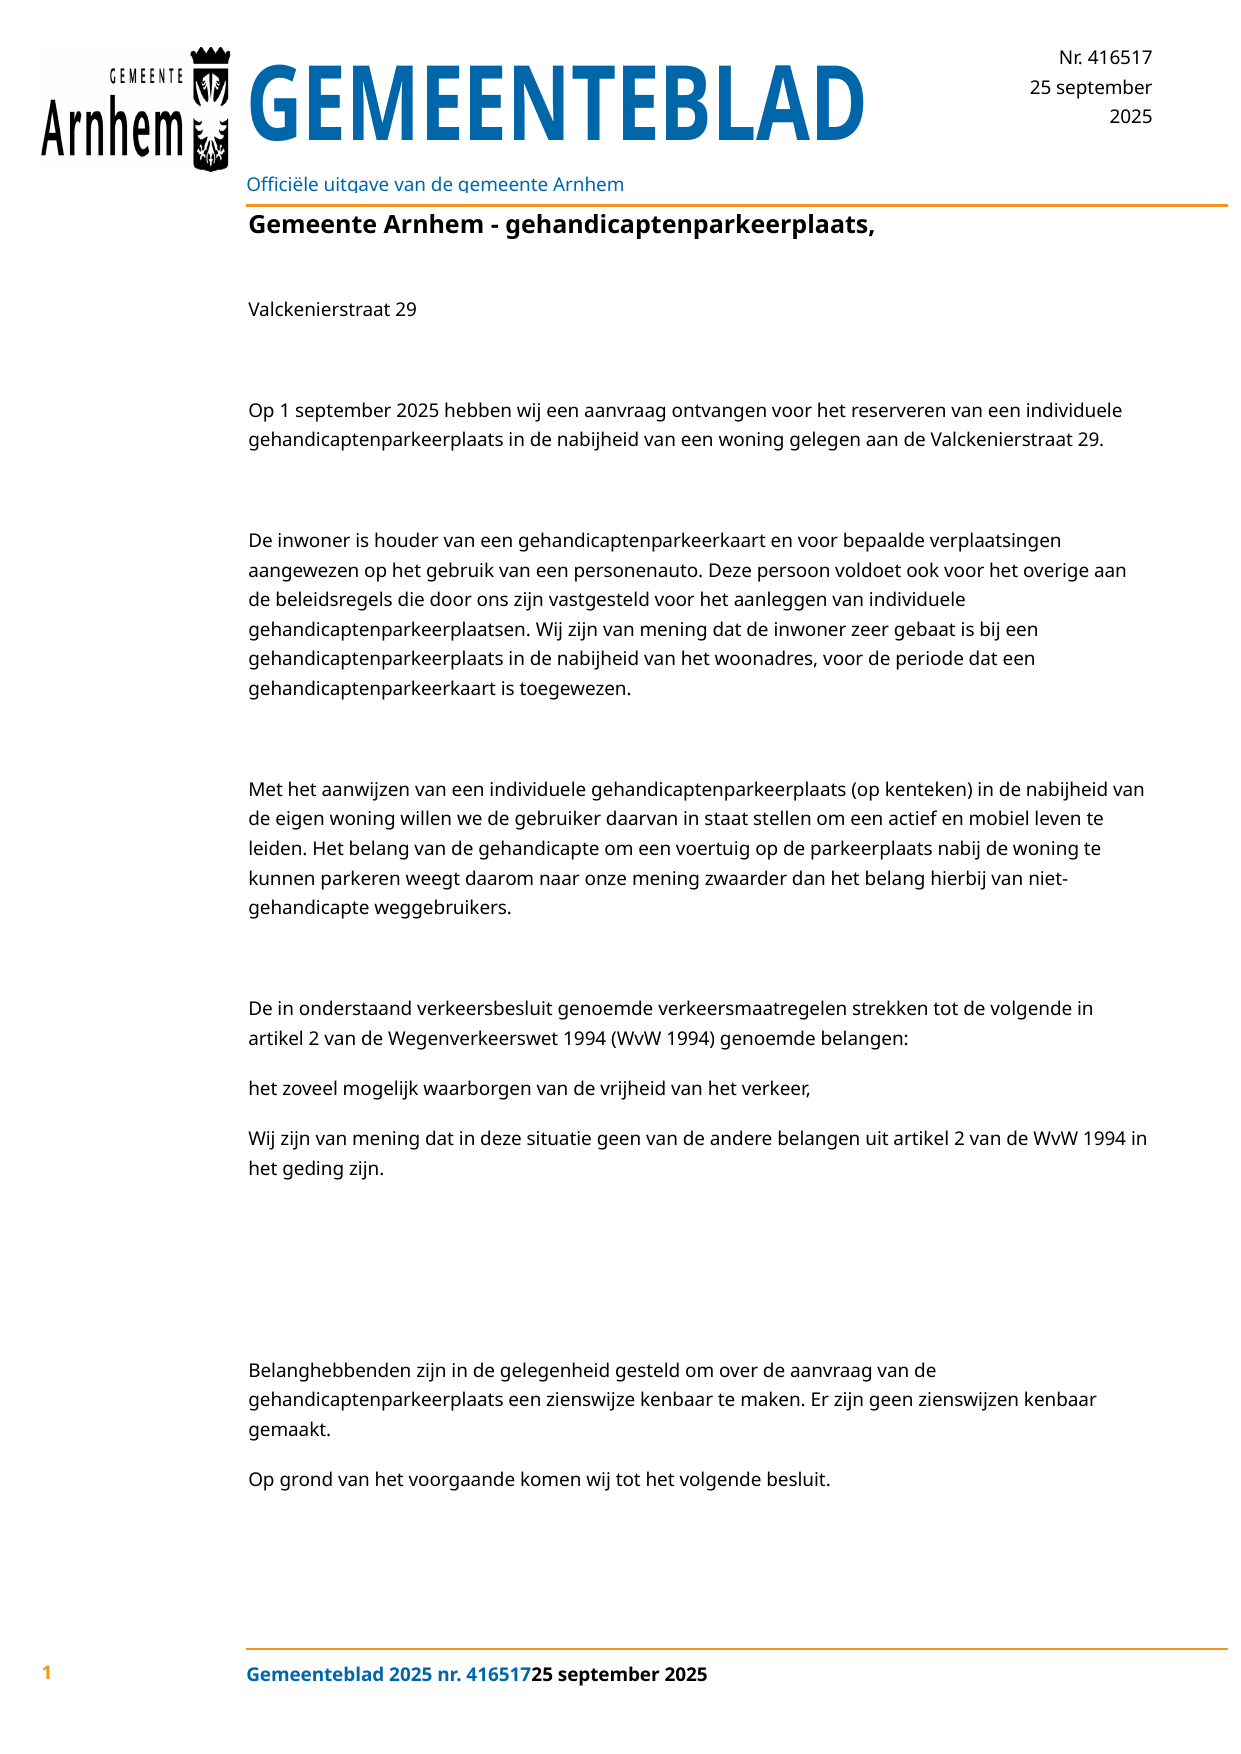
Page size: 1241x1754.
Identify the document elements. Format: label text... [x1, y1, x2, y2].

text Met het aanwijzen van een individuele gehandicaptenparkeerplaats (op kenteken) in de nabijheid van de eigen woning willen we de gebruiker daarvan in staat stellen om een actief en mobiel leven te leiden. Het belang van de gehandicapte om een voertuig op de parkeerplaats nabij de woning te kunnen parkeren weegt daarom naar onze mening zwaarder dan het belang hierbij van niet-gehandicapte weggebruikers. [248, 776, 1152, 920]
text het zoveel mogelijk waarborgen van de vrijheid van het verkeer, [248, 1075, 1152, 1101]
text Gemeente Arnhem - gehandicaptenparkeerplaats, [248, 207, 1152, 241]
text Wij zijn van mening dat in deze situatie geen van de andere belangen uit artikel 2 van de WvW 1994 in het geding zijn. [248, 1126, 1152, 1181]
text Op 1 september 2025 hebben wij een aanvraag ontvangen voor het reserveren van een individuele gehandicaptenparkeerplaats in de nabijheid van een woning gelegen aan de Valckenierstraat 29. [248, 397, 1152, 452]
text Op grond van het voorgaande komen wij tot het volgende besluit. [248, 1466, 1152, 1492]
picture [41, 47, 231, 172]
text Valckenierstraat 29 [248, 296, 1152, 322]
text De in onderstaand verkeersbesluit genoemde verkeersmaatregelen strekken tot de volgende in artikel 2 van de Wegenverkeerswet 1994 (WvW 1994) genoemde belangen: [248, 995, 1152, 1051]
text De inwoner is houder van een gehandicaptenparkeerkaart en voor bepaalde verplaatsingen aangewezen op het gebruik van een personenauto. Deze persoon voldoet ook voor het overige aan de beleidsregels die door ons zijn vastgesteld voor het aanleggen van individuele gehandicaptenparkeerplaatsen. Wij zijn van mening dat de inwoner zeer gebaat is bij een gehandicaptenparkeerplaats in de nabijheid van het woonadres, voor de periode dat een gehandicaptenparkeerkaart is toegewezen. [248, 527, 1152, 701]
text Belanghebbenden zijn in de gelegenheid gesteld om over de aanvraag van de gehandicaptenparkeerplaats een zienswijze kenbaar te maken. Er zijn geen zienswijzen kenbaar gemaakt. [248, 1357, 1152, 1442]
